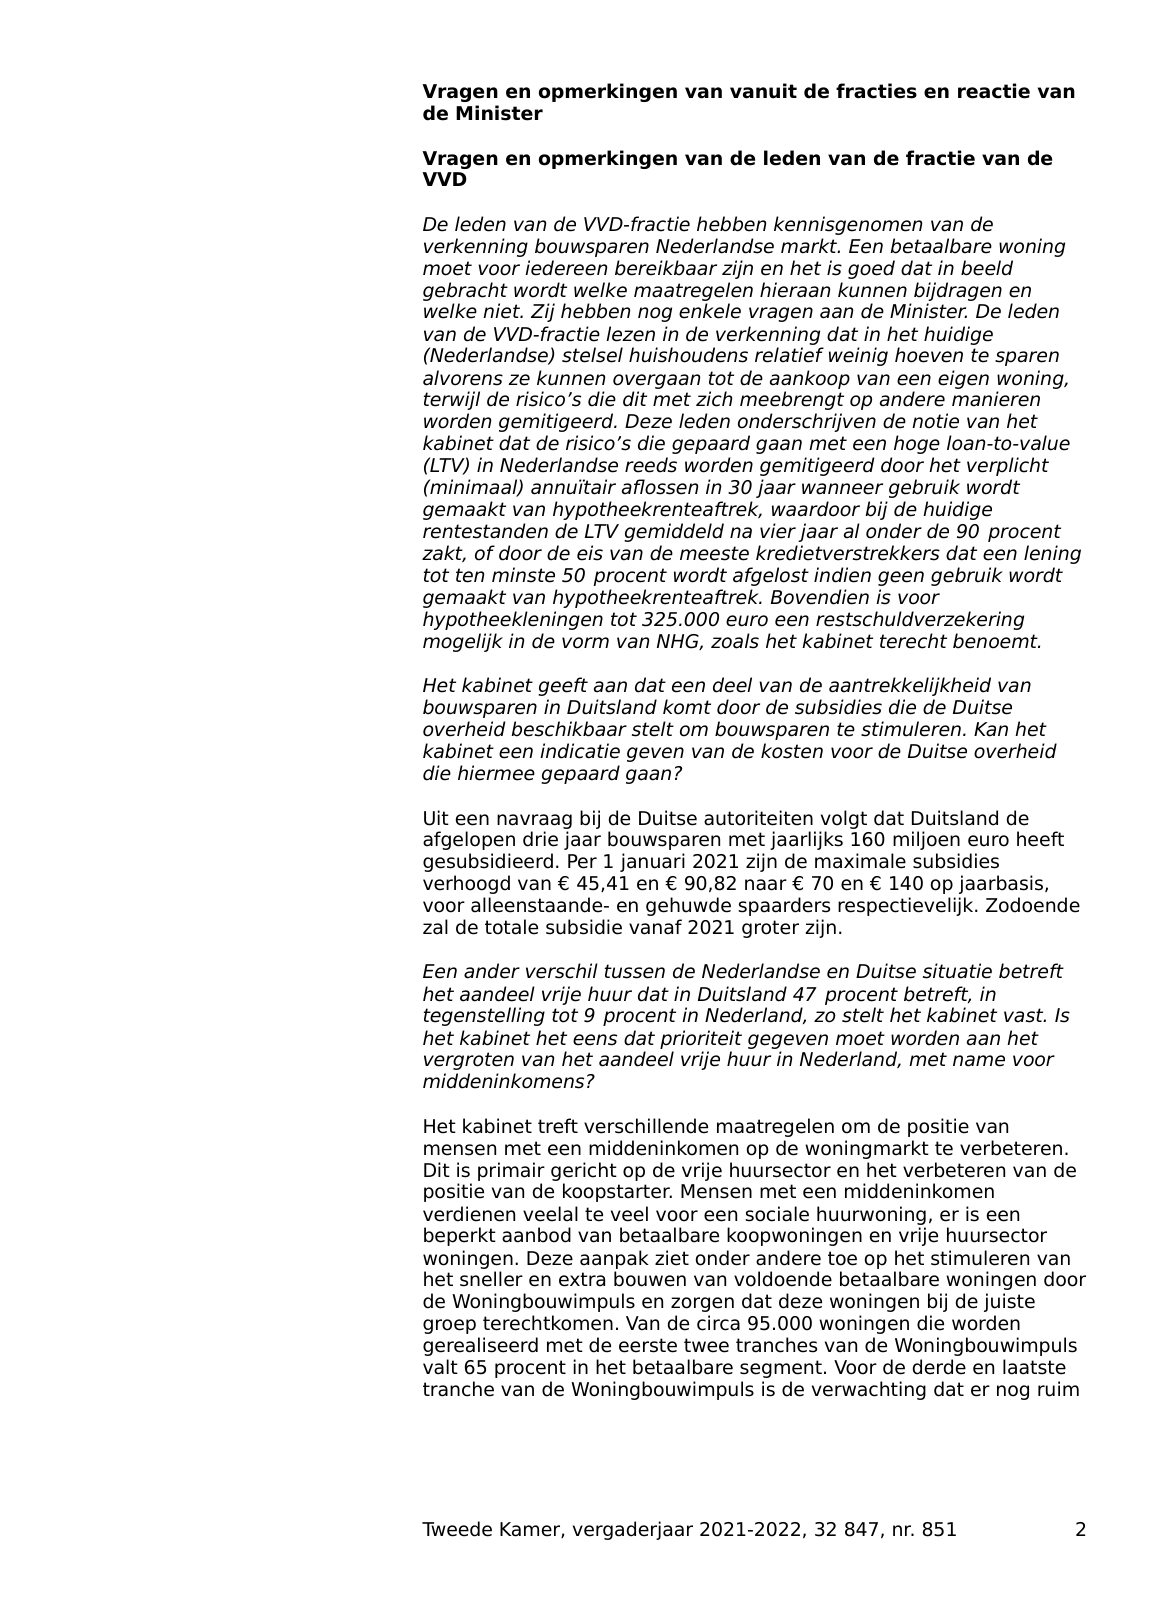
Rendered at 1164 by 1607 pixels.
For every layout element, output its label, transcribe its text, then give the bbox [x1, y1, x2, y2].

subtitle Vragen en opmerkingen van de leden van de fractie van de VVD [422, 147, 1087, 191]
text De leden van de VVD-fractie hebben kennisgenomen van de verkenning bouwsparen Nederlandse markt. Een betaalbare woning moet voor iedereen bereikbaar zijn en het is goed dat in beeld gebracht wordt welke maatregelen hieraan kunnen bijdragen en welke niet. Zij hebben nog enkele vragen aan de Minister. De leden van de VVD-fractie lezen in de verkenning dat in het huidige (Nederlandse) stelsel huishoudens relatief weinig hoeven te sparen alvorens ze kunnen overgaan tot de aankoop van een eigen woning, terwijl de risico’s die dit met zich meebrengt op andere manieren worden gemitigeerd. Deze leden onderschrijven de notie van het kabinet dat de risico’s die gepaard gaan met een hoge loan-to-value (LTV) in Nederlandse reeds worden gemitigeerd door het verplicht (minimaal) annuïtair aflossen in 30 jaar wanneer gebruik wordt gemaakt van hypotheekrenteaftrek, waardoor bij de huidige rentestanden de LTV gemiddeld na vier jaar al onder de 90 procent zakt, of door de eis van de meeste kredietverstrekkers dat een lening tot ten minste 50 procent wordt afgelost indien geen gebruik wordt gemaakt van hypotheekrenteaftrek. Bovendien is voor hypotheekleningen tot 325.000 euro een restschuldverzekering mogelijk in de vorm van NHG, zoals het kabinet terecht benoemt. [422, 213, 1087, 653]
text Het kabinet geeft aan dat een deel van de aantrekkelijkheid van bouwsparen in Duitsland komt door de subsidies die de Duitse overheid beschikbaar stelt om bouwsparen te stimuleren. Kan het kabinet een indicatie geven van de kosten voor de Duitse overheid die hiermee gepaard gaan? [422, 675, 1087, 785]
text Een ander verschil tussen de Nederlandse en Duitse situatie betreft het aandeel vrije huur dat in Duitsland 47 procent betreft, in tegenstelling tot 9 procent in Nederland, zo stelt het kabinet vast. Is het kabinet het eens dat prioriteit gegeven moet worden aan het vergroten van het aandeel vrije huur in Nederland, met name voor middeninkomens? [422, 961, 1087, 1093]
text Het kabinet treft verschillende maatregelen om de positie van mensen met een middeninkomen op de woningmarkt te verbeteren. Dit is primair gericht op de vrije huursector en het verbeteren van de positie van de koopstarter. Mensen met een middeninkomen verdienen veelal te veel voor een sociale huurwoning, er is een beperkt aanbod van betaalbare koopwoningen en vrije huursector woningen. Deze aanpak ziet onder andere toe op het stimuleren van het sneller en extra bouwen van voldoende betaalbare woningen door de Woningbouwimpuls en zorgen dat deze woningen bij de juiste groep terechtkomen. Van de circa 95.000 woningen die worden gerealiseerd met de eerste twee tranches van de Woningbouwimpuls valt 65 procent in het betaalbare segment. Voor de derde en laatste tranche van de Woningbouwimpuls is de verwachting dat er nog ruim [422, 1116, 1087, 1401]
text Uit een navraag bij de Duitse autoriteiten volgt dat Duitsland de afgelopen drie jaar bouwsparen met jaarlijks 160 miljoen euro heeft gesubsidieerd. Per 1 januari 2021 zijn de maximale subsidies verhoogd van € 45,41 en € 90,82 naar € 70 en € 140 op jaarbasis, voor alleenstaande- en gehuwde spaarders respectievelijk. Zodoende zal de totale subsidie vanaf 2021 groter zijn. [422, 807, 1087, 939]
subtitle Vragen en opmerkingen van vanuit de fracties en reactie van de Minister [422, 81, 1087, 125]
